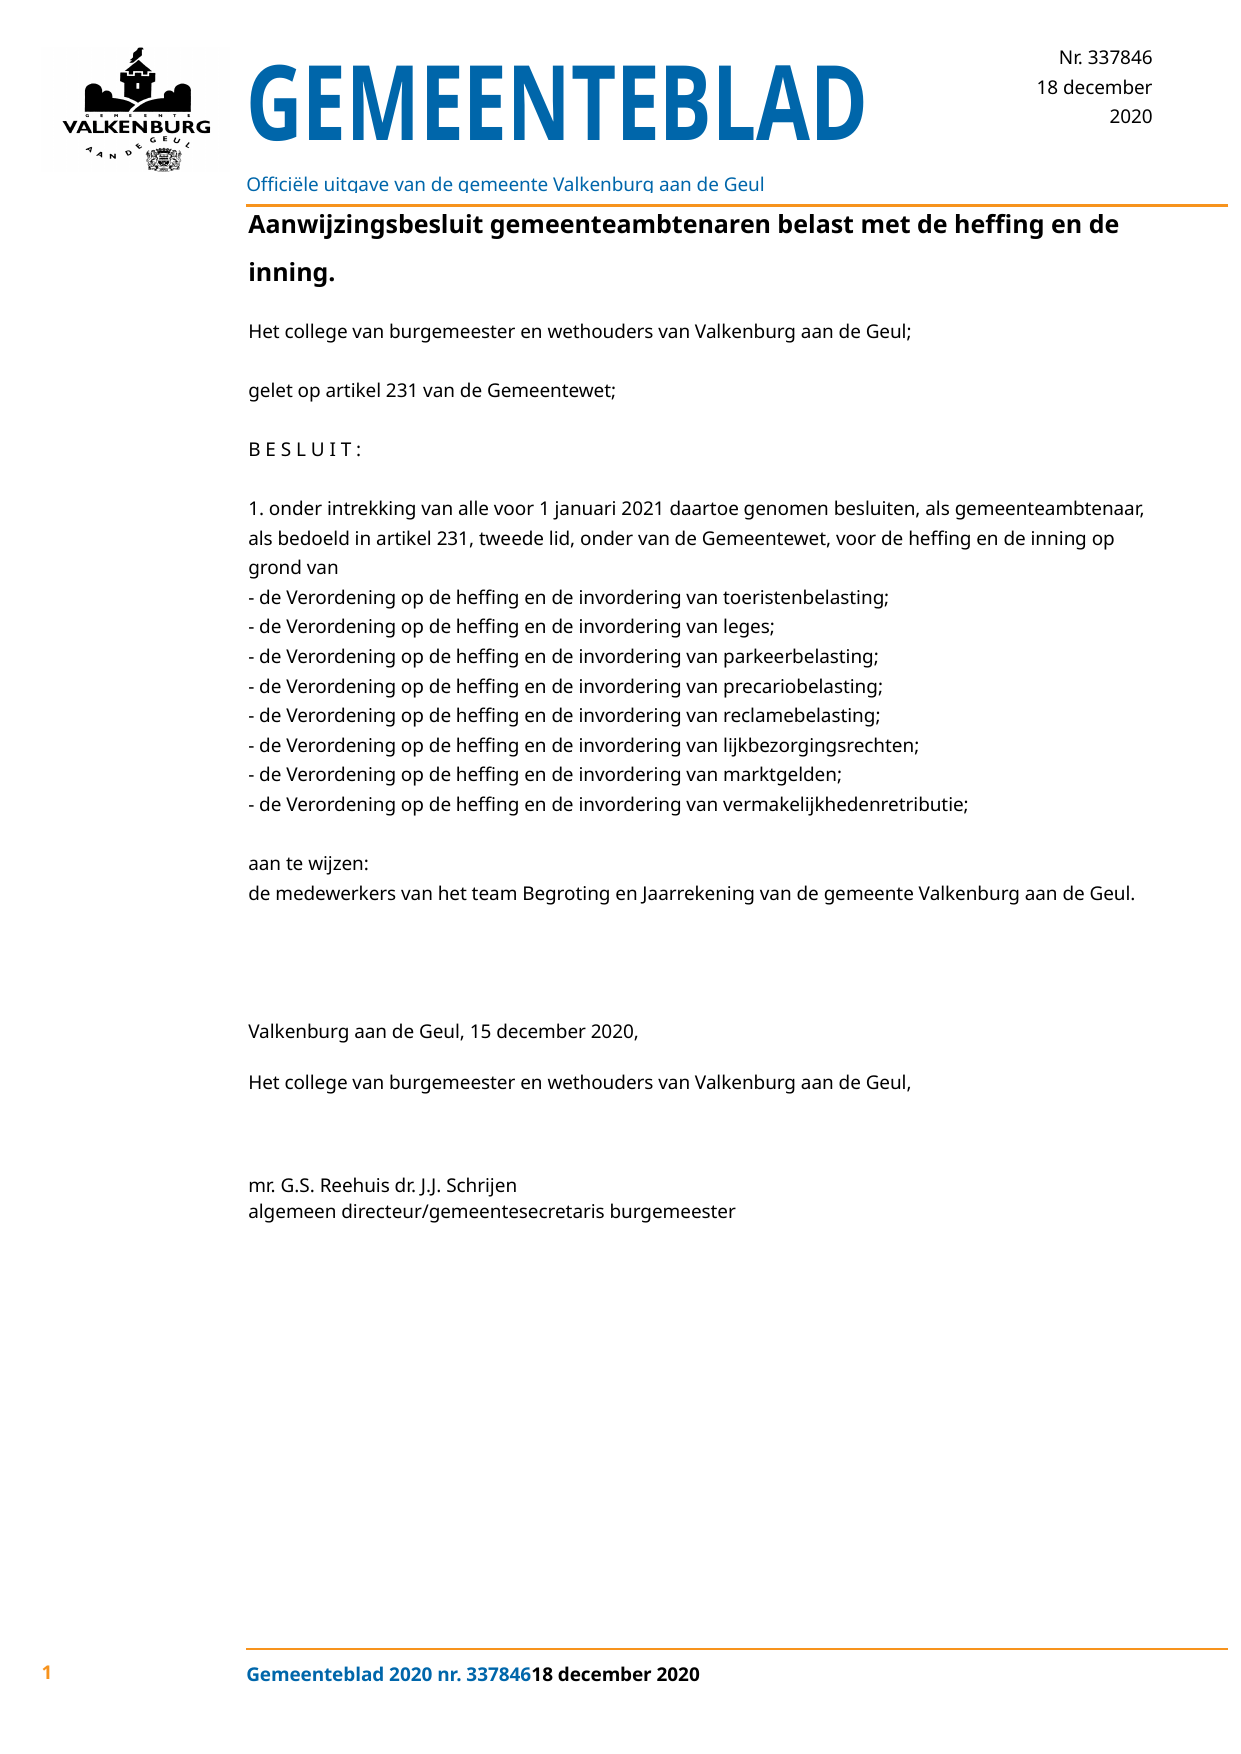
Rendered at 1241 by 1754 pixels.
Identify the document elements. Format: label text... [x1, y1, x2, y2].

text Het college van burgemeester en wethouders van Valkenburg aan de Geul; [248, 318, 1152, 344]
text de medewerkers van het team Begroting en Jaarrekening van de gemeente Valkenburg aan de Geul. [248, 880, 1152, 906]
text algemeen directeur/gemeentesecretaris burgemeester [248, 1198, 1152, 1224]
text Aanwijzingsbesluit gemeenteambtenaren belast met de heffing en de inning. [248, 207, 1152, 288]
text - de Verordening op de heffing en de invordering van leges; [248, 614, 1152, 639]
text - de Verordening op de heffing en de invordering van parkeerbelasting; [248, 643, 1152, 669]
text Valkenburg aan de Geul, 15 december 2020, [248, 1018, 1152, 1044]
text - de Verordening op de heffing en de invordering van precariobelasting; [248, 673, 1152, 699]
text gelet op artikel 231 van de Gemeentewet; [248, 377, 1152, 403]
text - de Verordening op de heffing en de invordering van marktgelden; [248, 762, 1152, 787]
text - de Verordening op de heffing en de invordering van toeristenbelasting; [248, 584, 1152, 610]
text 1. onder intrekking van alle voor 1 januari 2021 daartoe genomen besluiten, als gemeenteambtenaar, als bedoeld in artikel 231, tweede lid, onder van de Gemeentewet, voor de heffing en de inning op grond van [248, 495, 1152, 580]
text B E S L U I T : [248, 436, 1152, 462]
text - de Verordening op de heffing en de invordering van reclamebelasting; [248, 702, 1152, 728]
text mr. G.S. Reehuis dr. J.J. Schrijen [248, 1172, 1152, 1198]
text - de Verordening op de heffing en de invordering van vermakelijkhedenretributie; [248, 791, 1152, 817]
text - de Verordening op de heffing en de invordering van lijkbezorgingsrechten; [248, 732, 1152, 758]
picture [41, 47, 231, 172]
text aan te wijzen: [248, 850, 1152, 876]
text Het college van burgemeester en wethouders van Valkenburg aan de Geul, [248, 1069, 1152, 1095]
